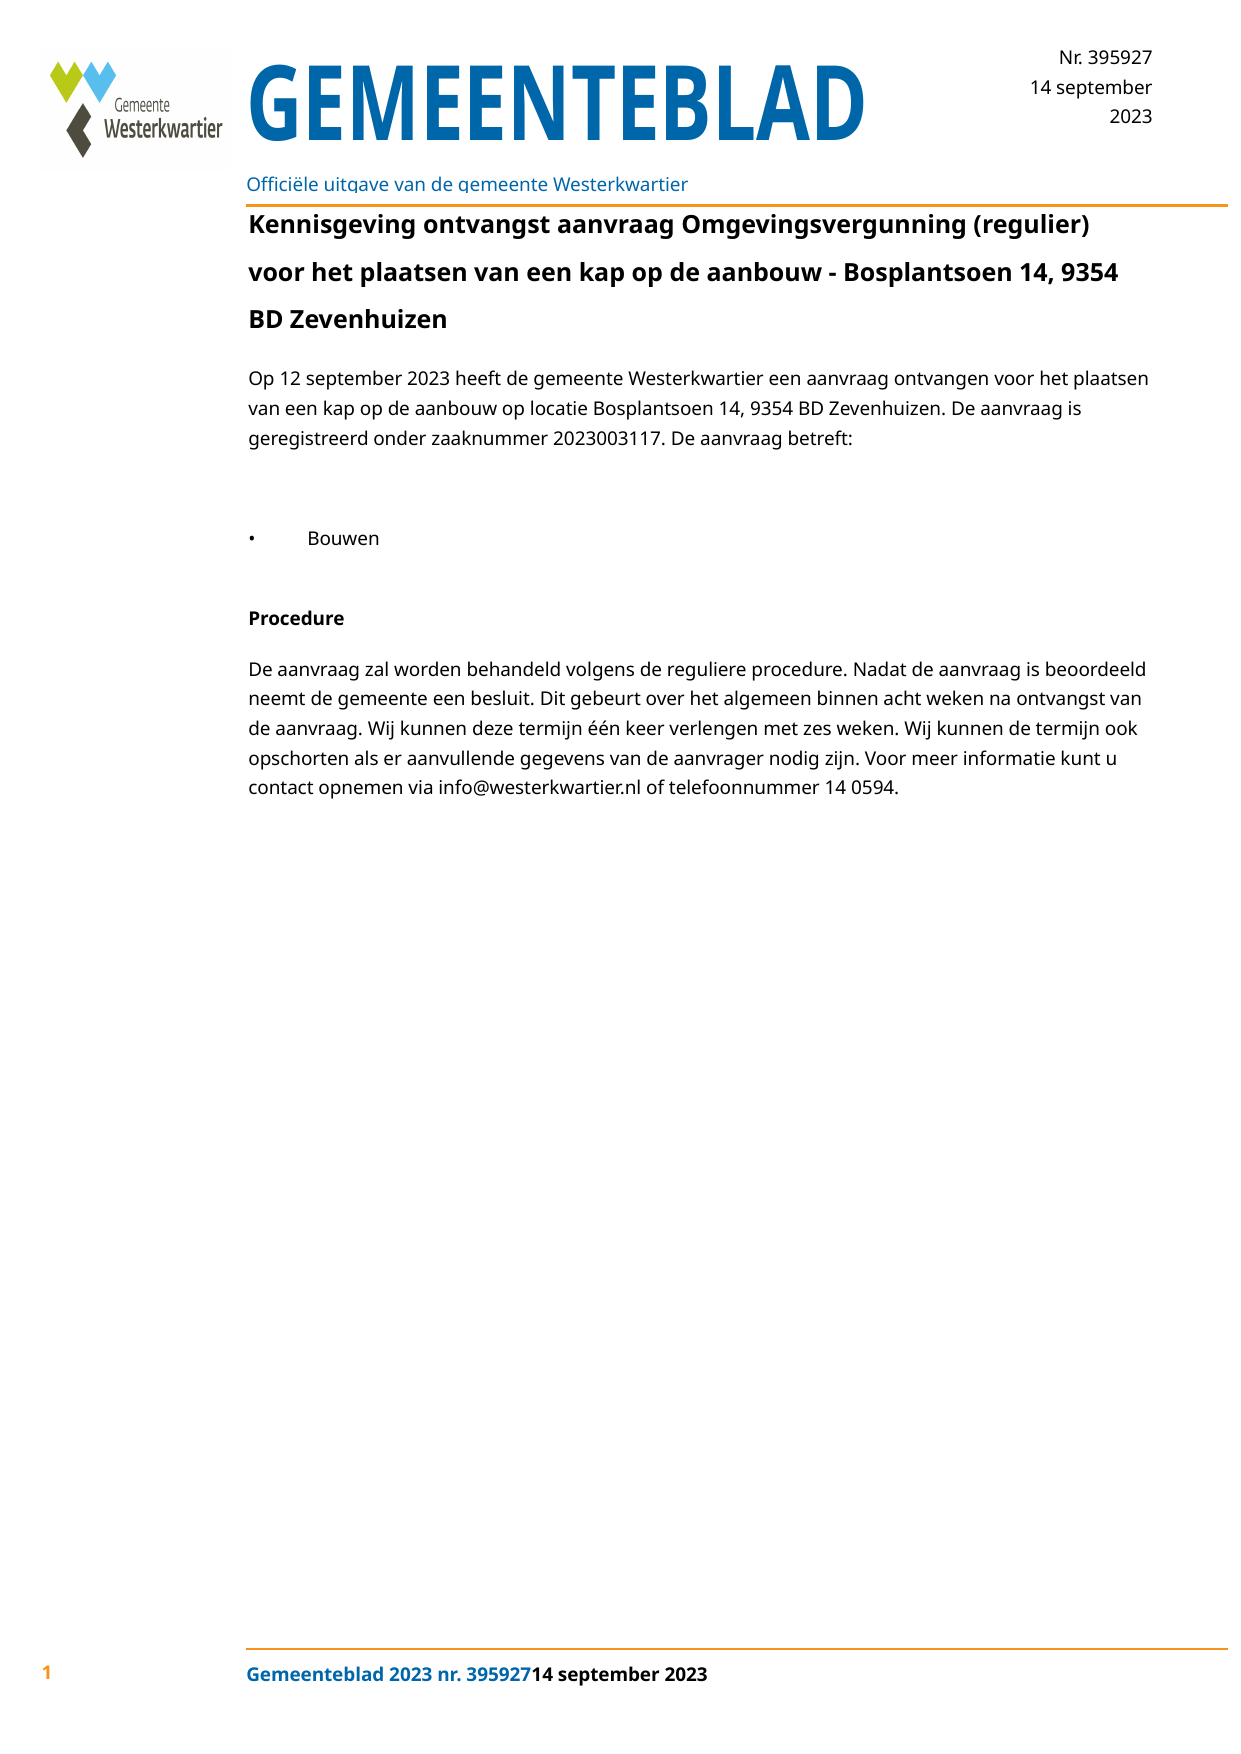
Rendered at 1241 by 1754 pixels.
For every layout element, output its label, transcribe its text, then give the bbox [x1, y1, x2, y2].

picture [41, 47, 231, 172]
text Op 12 september 2023 heeft de gemeente Westerkwartier een aanvraag ontvangen voor het plaatsen van een kap op de aanbouw op locatie Bosplantsoen 14, 9354 BD Zevenhuizen. De aanvraag is geregistreerd onder zaaknummer 2023003117. De aanvraag betreft: [248, 366, 1152, 450]
list Bouwen [248, 526, 1152, 551]
text Procedure [248, 606, 1152, 631]
text De aanvraag zal worden behandeld volgens de reguliere procedure. Nadat de aanvraag is beoordeeld neemt de gemeente een besluit. Dit gebeurt over het algemeen binnen acht weken na ontvangst van de aanvraag. Wij kunnen deze termijn één keer verlengen met zes weken. Wij kunnen de termijn ook opschorten als er aanvullende gegevens van de aanvrager nodig zijn. Voor meer informatie kunt u contact opnemen via info@westerkwartier.nl of telefoonnummer 14 0594. [248, 656, 1152, 800]
text Kennisgeving ontvangst aanvraag Omgevingsvergunning (regulier) voor het plaatsen van een kap op de aanbouw - Bosplantsoen 14, 9354 BD Zevenhuizen [248, 207, 1152, 336]
